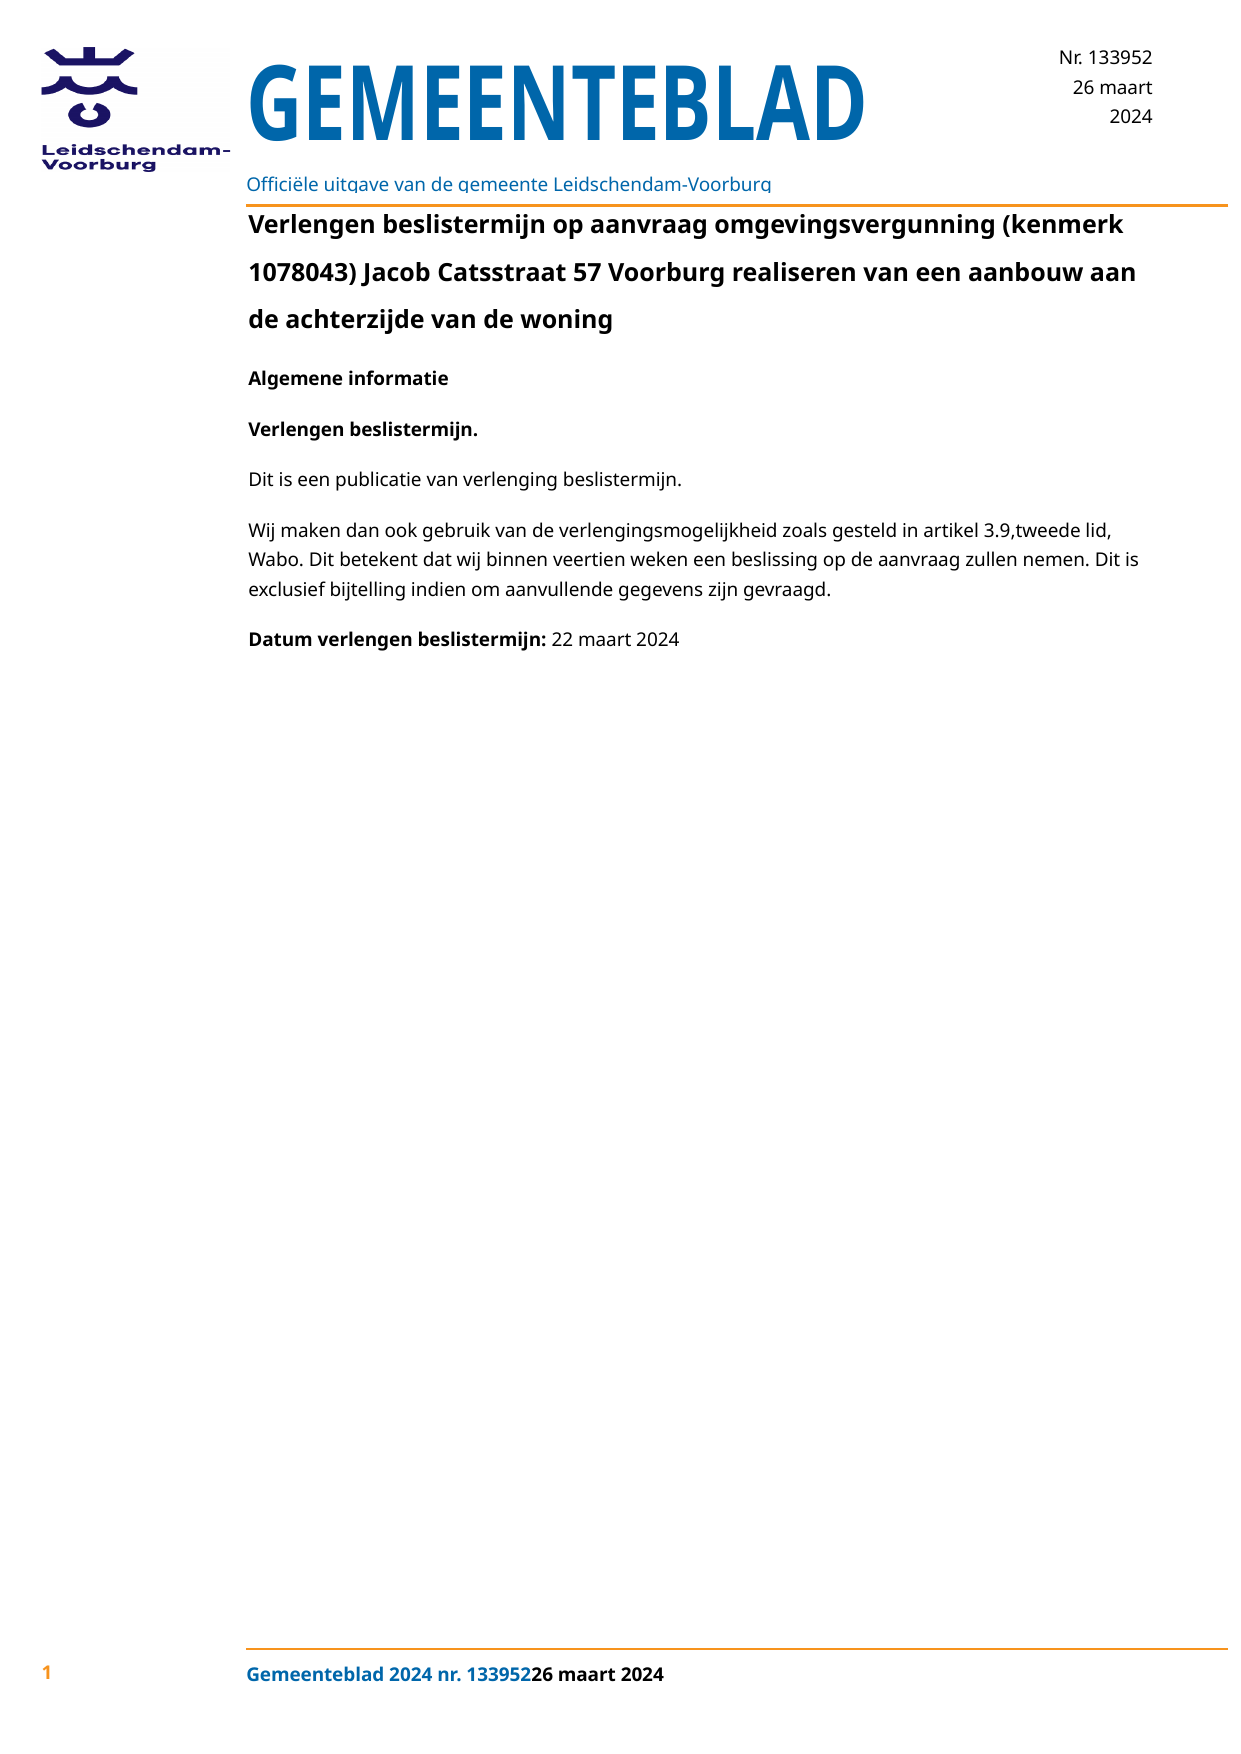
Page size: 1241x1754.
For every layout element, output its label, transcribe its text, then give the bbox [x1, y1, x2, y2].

text Verlengen beslistermijn. [248, 416, 1152, 442]
picture [41, 47, 231, 172]
text Datum verlengen beslistermijn: 22 maart 2024 [248, 626, 1152, 652]
text Verlengen beslistermijn op aanvraag omgevingsvergunning (kenmerk 1078043) Jacob Catsstraat 57 Voorburg realiseren van een aanbouw aan de achterzijde van de woning [248, 207, 1152, 336]
text Dit is een publicatie van verlenging beslistermijn. [248, 466, 1152, 492]
text Algemene informatie [248, 366, 1152, 391]
text Wij maken dan ook gebruik van de verlengingsmogelijkheid zoals gesteld in artikel 3.9,tweede lid, Wabo. Dit betekent dat wij binnen veertien weken een beslissing op de aanvraag zullen nemen. Dit is exclusief bijtelling indien om aanvullende gegevens zijn gevraagd. [248, 517, 1152, 602]
